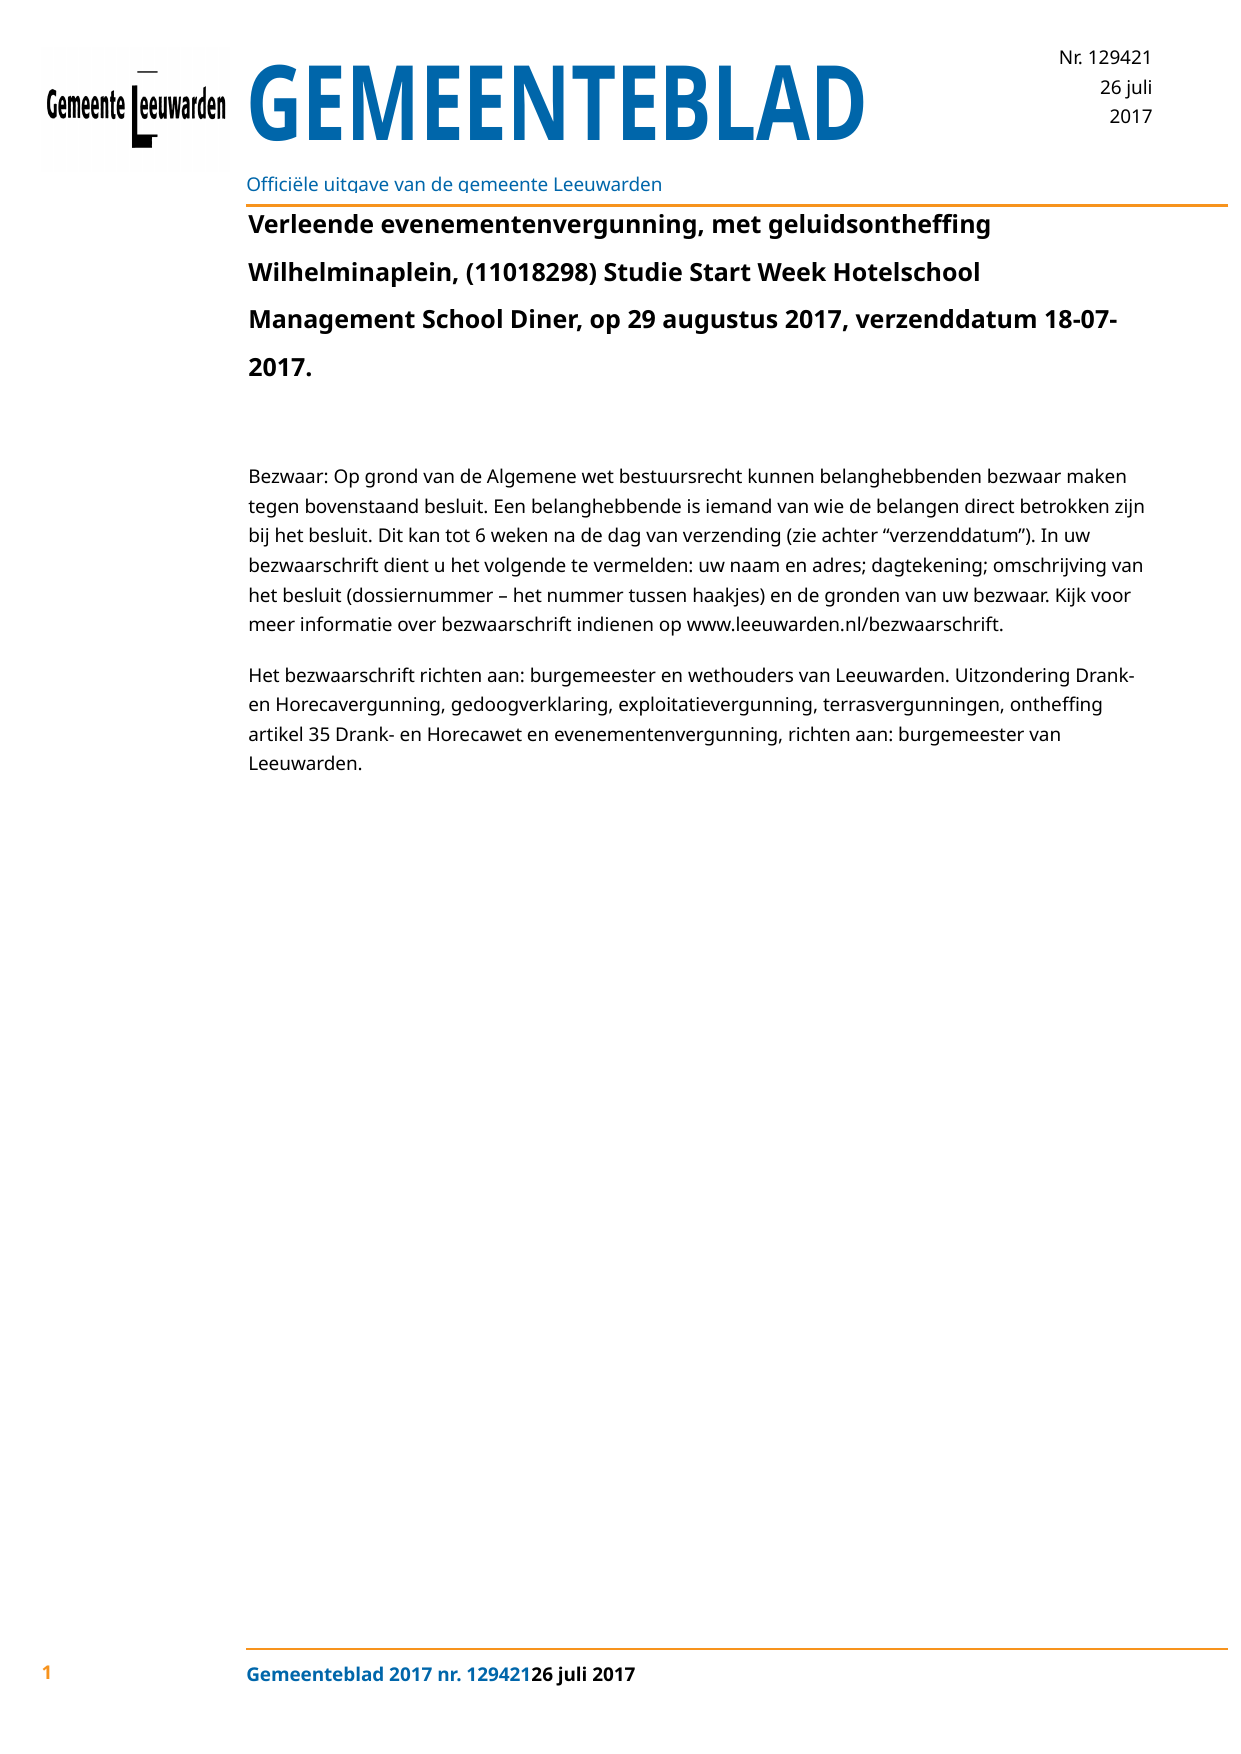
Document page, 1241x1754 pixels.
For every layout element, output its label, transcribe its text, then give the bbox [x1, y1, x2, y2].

text Verleende evenementenvergunning, met geluidsontheffing Wilhelminaplein, (11018298) Studie Start Week Hotelschool Management School Diner, op 29 augustus 2017, verzenddatum 18-07-2017. [248, 207, 1152, 384]
text Het bezwaarschrift richten aan: burgemeester en wethouders van Leeuwarden. Uitzondering Drank- en Horecavergunning, gedoogverklaring, exploitatievergunning, terrasvergunningen, ontheffing artikel 35 Drank- en Horecawet en evenementenvergunning, richten aan: burgemeester van Leeuwarden. [248, 662, 1152, 776]
picture [41, 47, 231, 172]
text Bezwaar: Op grond van de Algemene wet bestuursrecht kunnen belanghebbenden bezwaar maken tegen bovenstaand besluit. Een belanghebbende is iemand van wie de belangen direct betrokken zijn bij het besluit. Dit kan tot 6 weken na de dag van verzending (zie achter “verzenddatum”). In uw bezwaarschrift dient u het volgende te vermelden: uw naam en adres; dagtekening; omschrijving van het besluit (dossiernummer – het nummer tussen haakjes) en de gronden van uw bezwaar. Kijk voor meer informatie over bezwaarschrift indienen op www.leeuwarden.nl/bezwaarschrift. [248, 463, 1152, 637]
